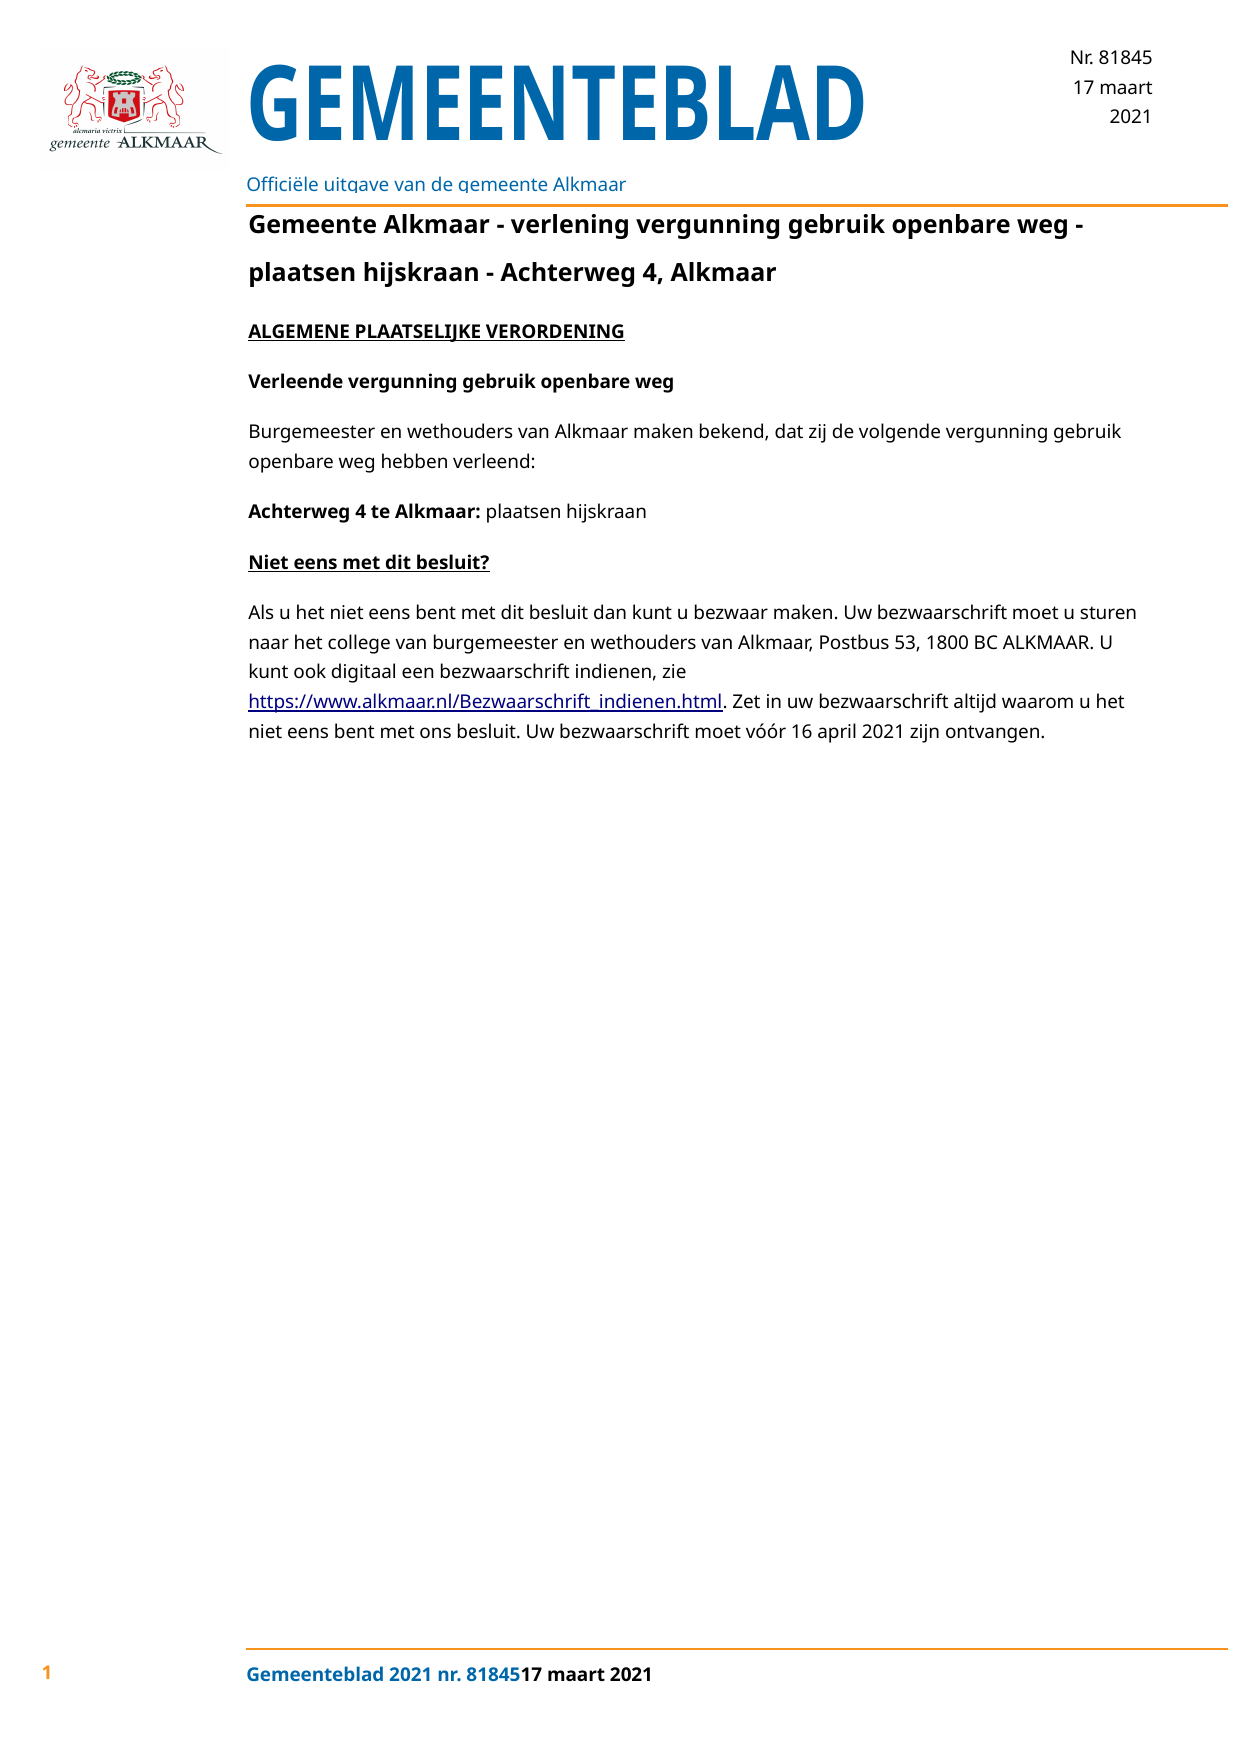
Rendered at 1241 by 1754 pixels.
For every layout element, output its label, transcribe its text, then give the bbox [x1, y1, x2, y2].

text Gemeente Alkmaar - verlening vergunning gebruik openbare weg - plaatsen hijskraan - Achterweg 4, Alkmaar [248, 207, 1152, 288]
picture [41, 47, 231, 172]
text Achterweg 4 te Alkmaar: plaatsen hijskraan [248, 499, 1152, 524]
text Als u het niet eens bent met dit besluit dan kunt u bezwaar maken. Uw bezwaarschrift moet u sturen naar het college van burgemeester en wethouders van Alkmaar, Postbus 53, 1800 BC ALKMAAR. U kunt ook digitaal een bezwaarschrift indienen, zie https://www.alkmaar.nl/Bezwaarschrift_indienen.html. Zet in uw bezwaarschrift altijd waarom u het niet eens bent met ons besluit. Uw bezwaarschrift moet vóór 16 april 2021 zijn ontvangen. [248, 599, 1152, 744]
text ALGEMENE PLAATSELIJKE VERORDENING [248, 318, 1152, 344]
text Burgemeester en wethouders van Alkmaar maken bekend, dat zij de volgende vergunning gebruik openbare weg hebben verleend: [248, 419, 1152, 474]
text Niet eens met dit besluit? [248, 549, 1152, 575]
text Verleende vergunning gebruik openbare weg [248, 368, 1152, 394]
